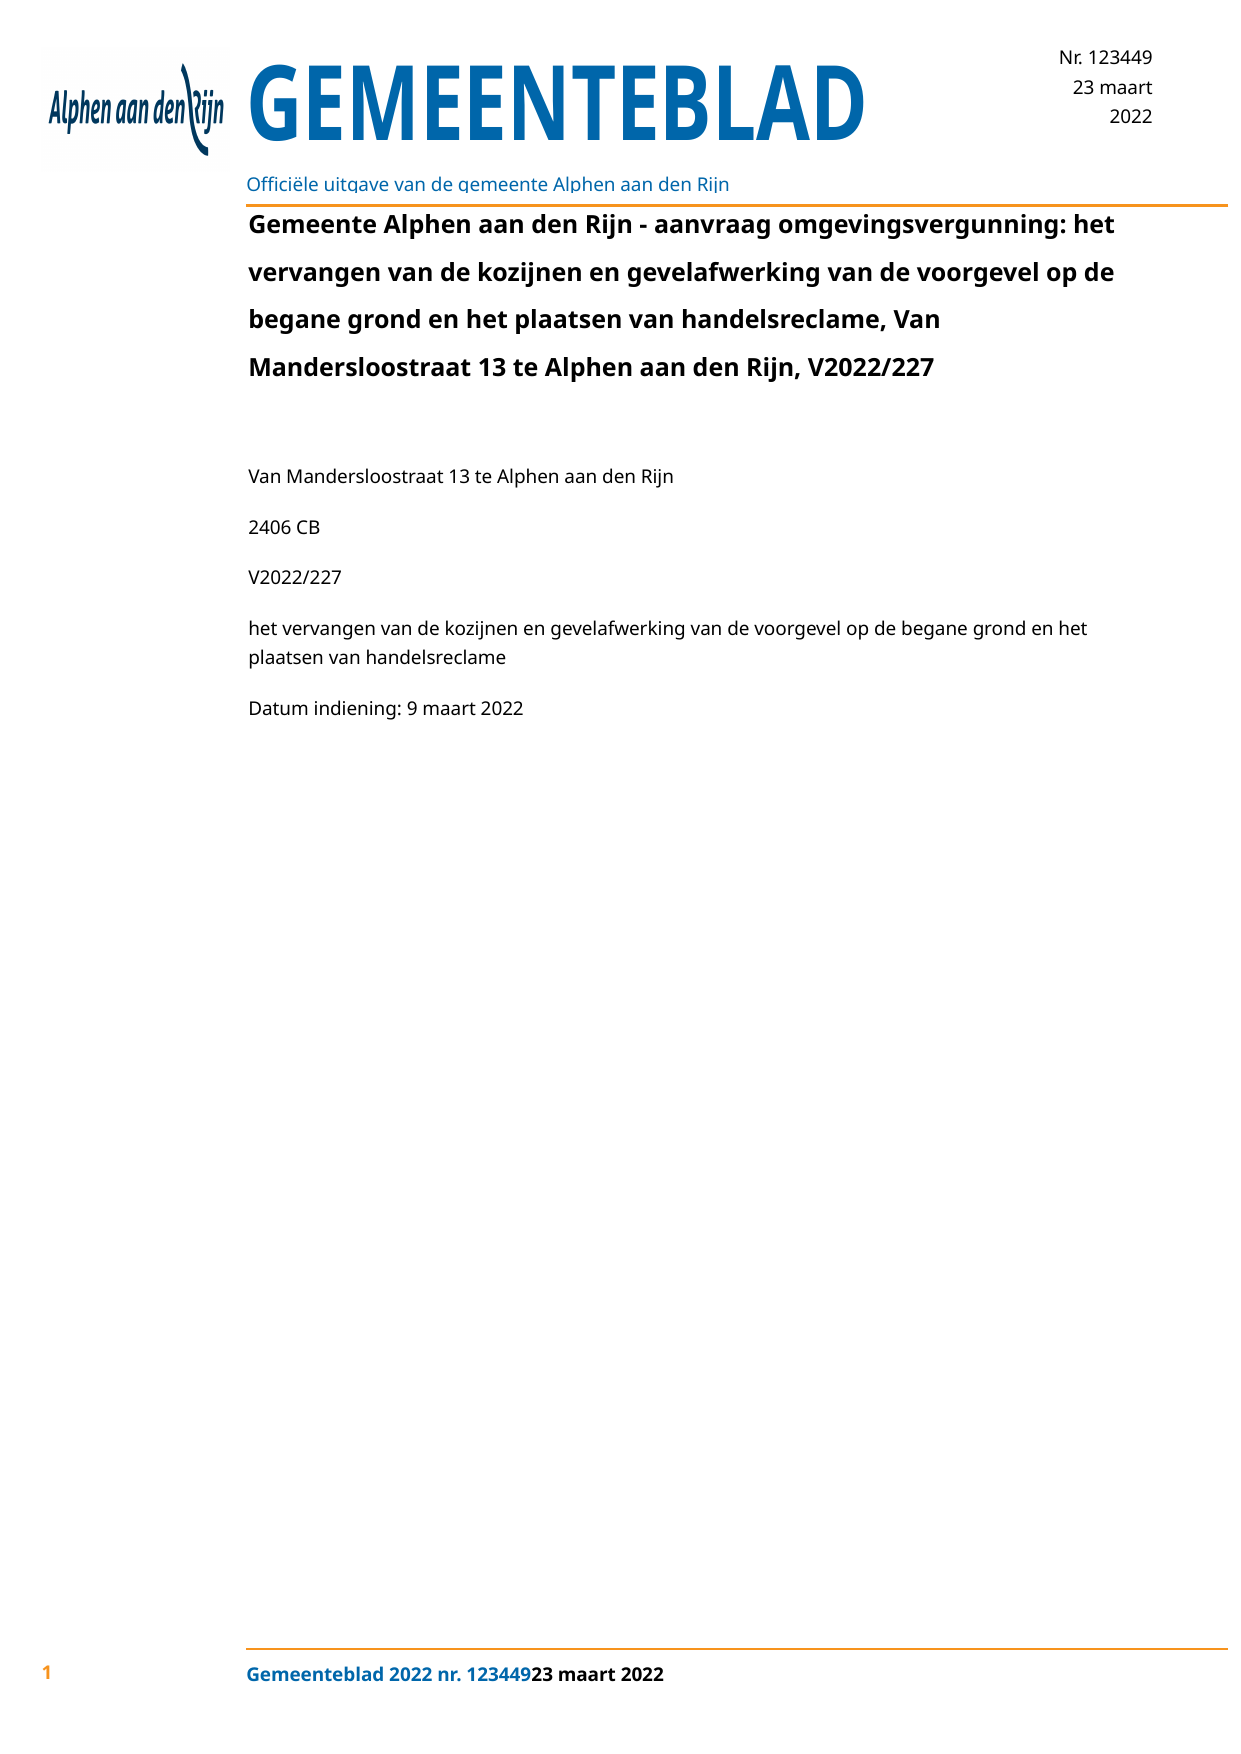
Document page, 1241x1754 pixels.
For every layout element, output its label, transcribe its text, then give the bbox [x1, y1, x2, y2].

text Van Mandersloostraat 13 te Alphen aan den Rijn [248, 463, 1152, 489]
text Gemeente Alphen aan den Rijn - aanvraag omgevingsvergunning: het vervangen van de kozijnen en gevelafwerking van de voorgevel op de begane grond en het plaatsen van handelsreclame, Van Mandersloostraat 13 te Alphen aan den Rijn, V2022/227 [248, 207, 1152, 384]
text V2022/227 [248, 564, 1152, 590]
text Datum indiening: 9 maart 2022 [248, 695, 1152, 721]
text het vervangen van de kozijnen en gevelafwerking van de voorgevel op de begane grond en het plaatsen van handelsreclame [248, 615, 1152, 670]
picture [41, 47, 231, 172]
text 2406 CB [248, 514, 1152, 540]
